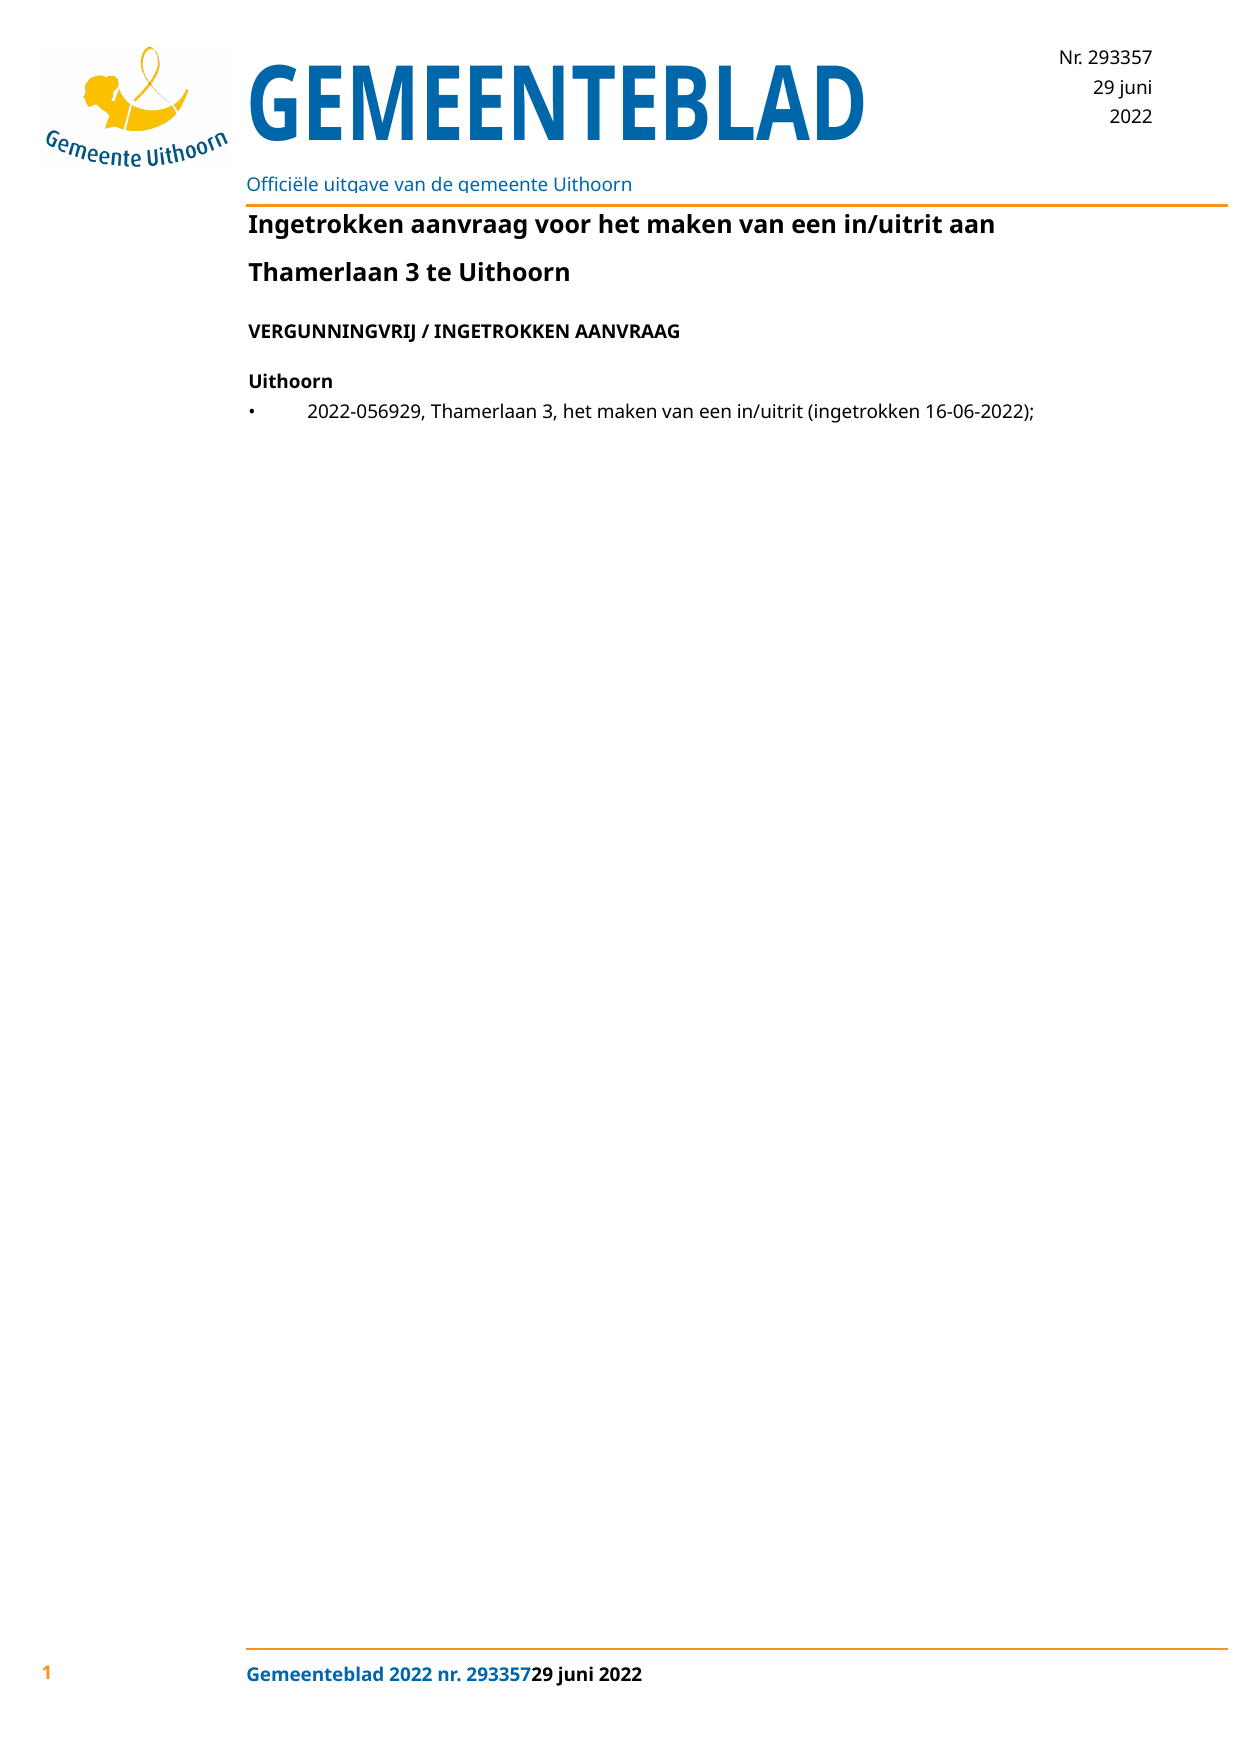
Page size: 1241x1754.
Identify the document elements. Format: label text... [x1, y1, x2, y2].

list 2022-056929, Thamerlaan 3, het maken van een in/uitrit (ingetrokken 16-06-2022); [248, 398, 1152, 424]
text Uithoorn [248, 368, 1152, 394]
picture [41, 47, 231, 172]
text VERGUNNINGVRIJ / INGETROKKEN AANVRAAG [248, 318, 1152, 344]
text Ingetrokken aanvraag voor het maken van een in/uitrit aan Thamerlaan 3 te Uithoorn [248, 207, 1152, 288]
